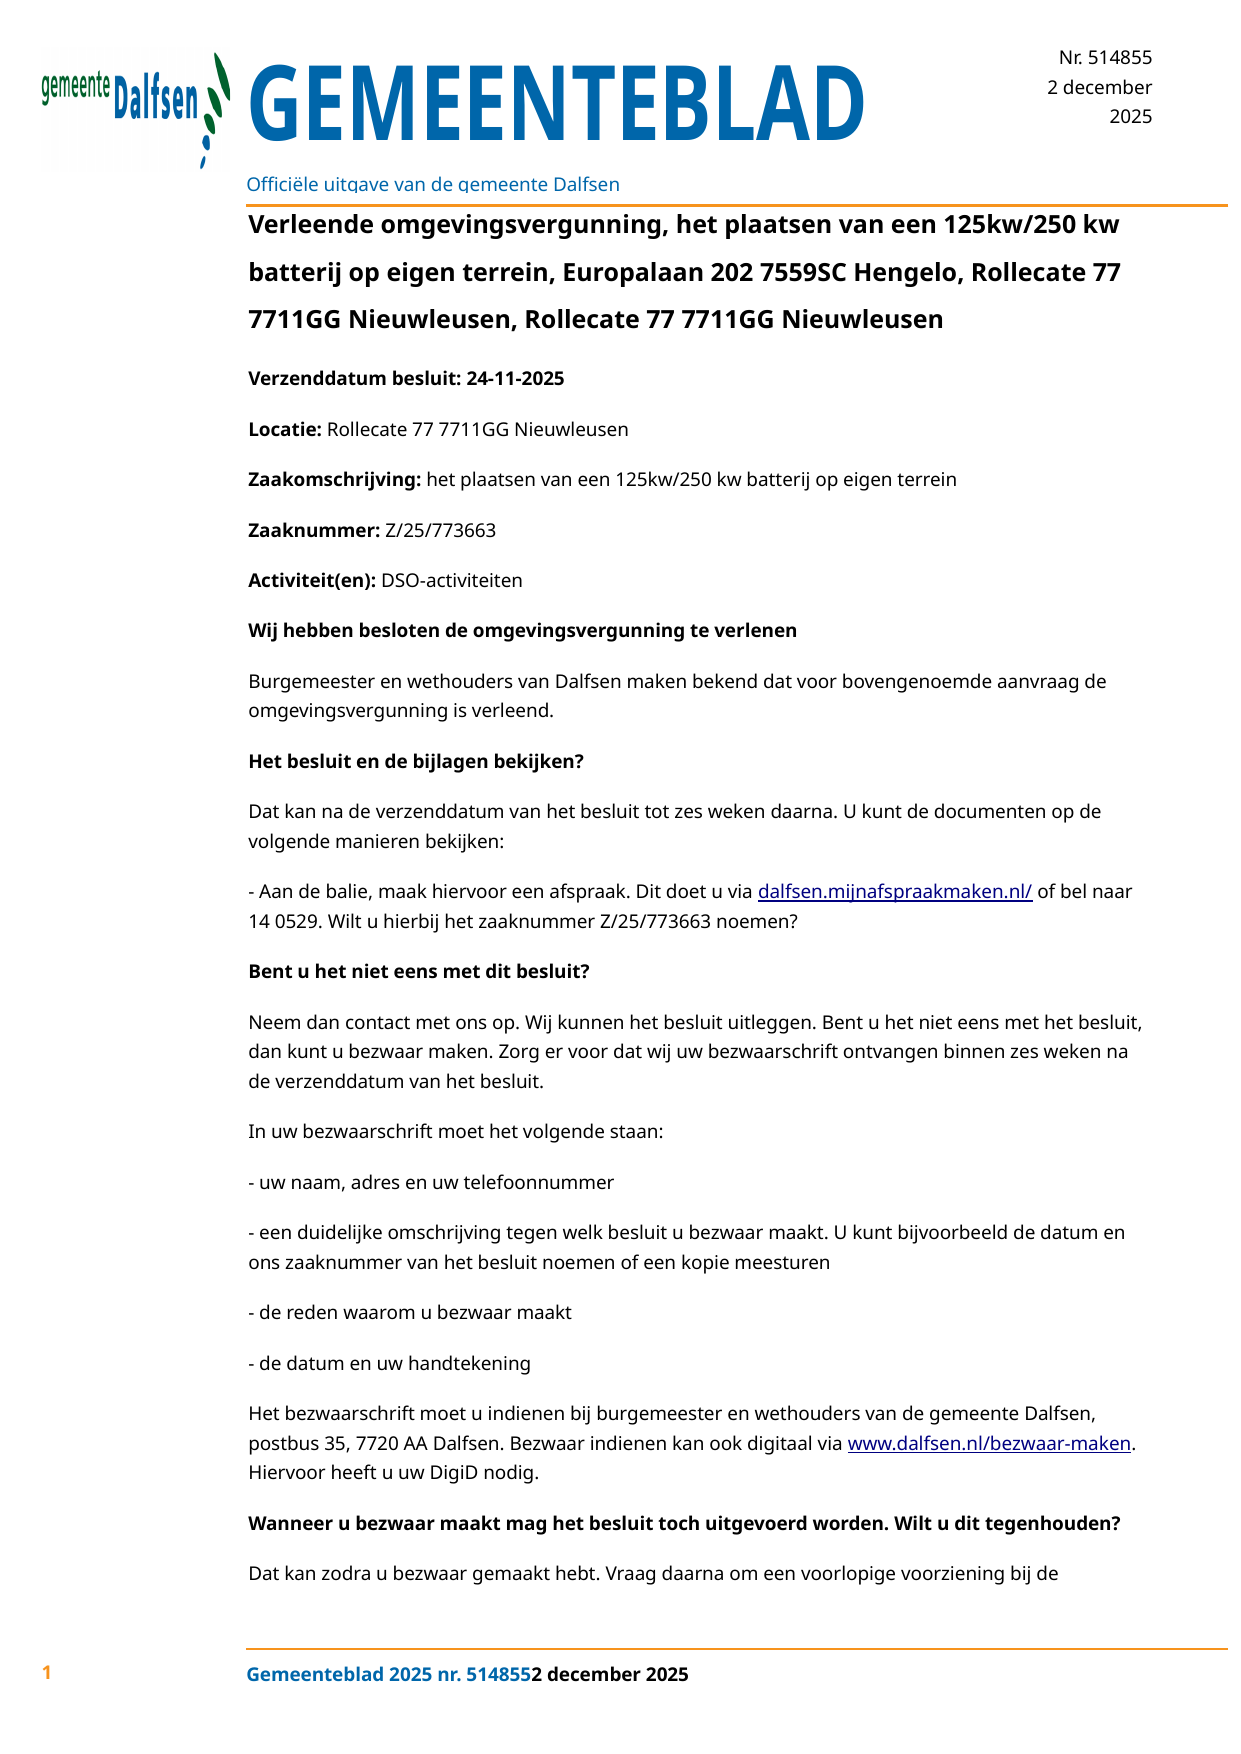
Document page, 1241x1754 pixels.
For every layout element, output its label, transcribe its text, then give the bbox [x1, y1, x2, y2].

text Activiteit(en): DSO-activiteiten [248, 567, 1152, 593]
text Bent u het niet eens met dit besluit? [248, 958, 1152, 984]
text Het bezwaarschrift moet u indienen bij burgemeester en wethouders van de gemeente Dalfsen, postbus 35, 7720 AA Dalfsen. Bezwaar indienen kan ook digitaal via www.dalfsen.nl/bezwaar-maken. Hiervoor heeft u uw DigiD nodig. [248, 1400, 1152, 1485]
text - een duidelijke omschrijving tegen welk besluit u bezwaar maakt. U kunt bijvoorbeeld de datum en ons zaaknummer van het besluit noemen of een kopie meesturen [248, 1219, 1152, 1274]
text Wanneer u bezwaar maakt mag het besluit toch uitgevoerd worden. Wilt u dit tegenhouden? [248, 1510, 1152, 1535]
text Neem dan contact met ons op. Wij kunnen het besluit uitleggen. Bent u het niet eens met het besluit, dan kunt u bezwaar maken. Zorg er voor dat wij uw bezwaarschrift ontvangen binnen zes weken na de verzenddatum van het besluit. [248, 1009, 1152, 1094]
text Het besluit en de bijlagen bekijken? [248, 748, 1152, 774]
text - de reden waarom u bezwaar maakt [248, 1299, 1152, 1325]
text - Aan de balie, maak hiervoor een afspraak. Dit doet u via dalfsen.mijnafspraakmaken.nl/ of bel naar 14 0529. Wilt u hierbij het zaaknummer Z/25/773663 noemen? [248, 878, 1152, 934]
text Wij hebben besloten de omgevingsvergunning te verlenen [248, 618, 1152, 643]
text - uw naam, adres en uw telefoonnummer [248, 1169, 1152, 1194]
text Verleende omgevingsvergunning, het plaatsen van een 125kw/250 kw batterij op eigen terrein, Europalaan 202 7559SC Hengelo, Rollecate 77 7711GG Nieuwleusen, Rollecate 77 7711GG Nieuwleusen [248, 207, 1152, 336]
text Verzenddatum besluit: 24-11-2025 [248, 366, 1152, 391]
text Dat kan zodra u bezwaar gemaakt hebt. Vraag daarna om een voorlopige voorziening bij de [248, 1560, 1152, 1586]
text Burgemeester en wethouders van Dalfsen maken bekend dat voor bovengenoemde aanvraag de omgevingsvergunning is verleend. [248, 668, 1152, 723]
text Zaakomschrijving: het plaatsen van een 125kw/250 kw batterij op eigen terrein [248, 466, 1152, 492]
picture [41, 47, 231, 172]
text Locatie: Rollecate 77 7711GG Nieuwleusen [248, 416, 1152, 442]
text Dat kan na de verzenddatum van het besluit tot zes weken daarna. U kunt de documenten op de volgende manieren bekijken: [248, 798, 1152, 854]
text In uw bezwaarschrift moet het volgende staan: [248, 1118, 1152, 1144]
text Zaaknummer: Z/25/773663 [248, 517, 1152, 542]
text - de datum en uw handtekening [248, 1350, 1152, 1375]
